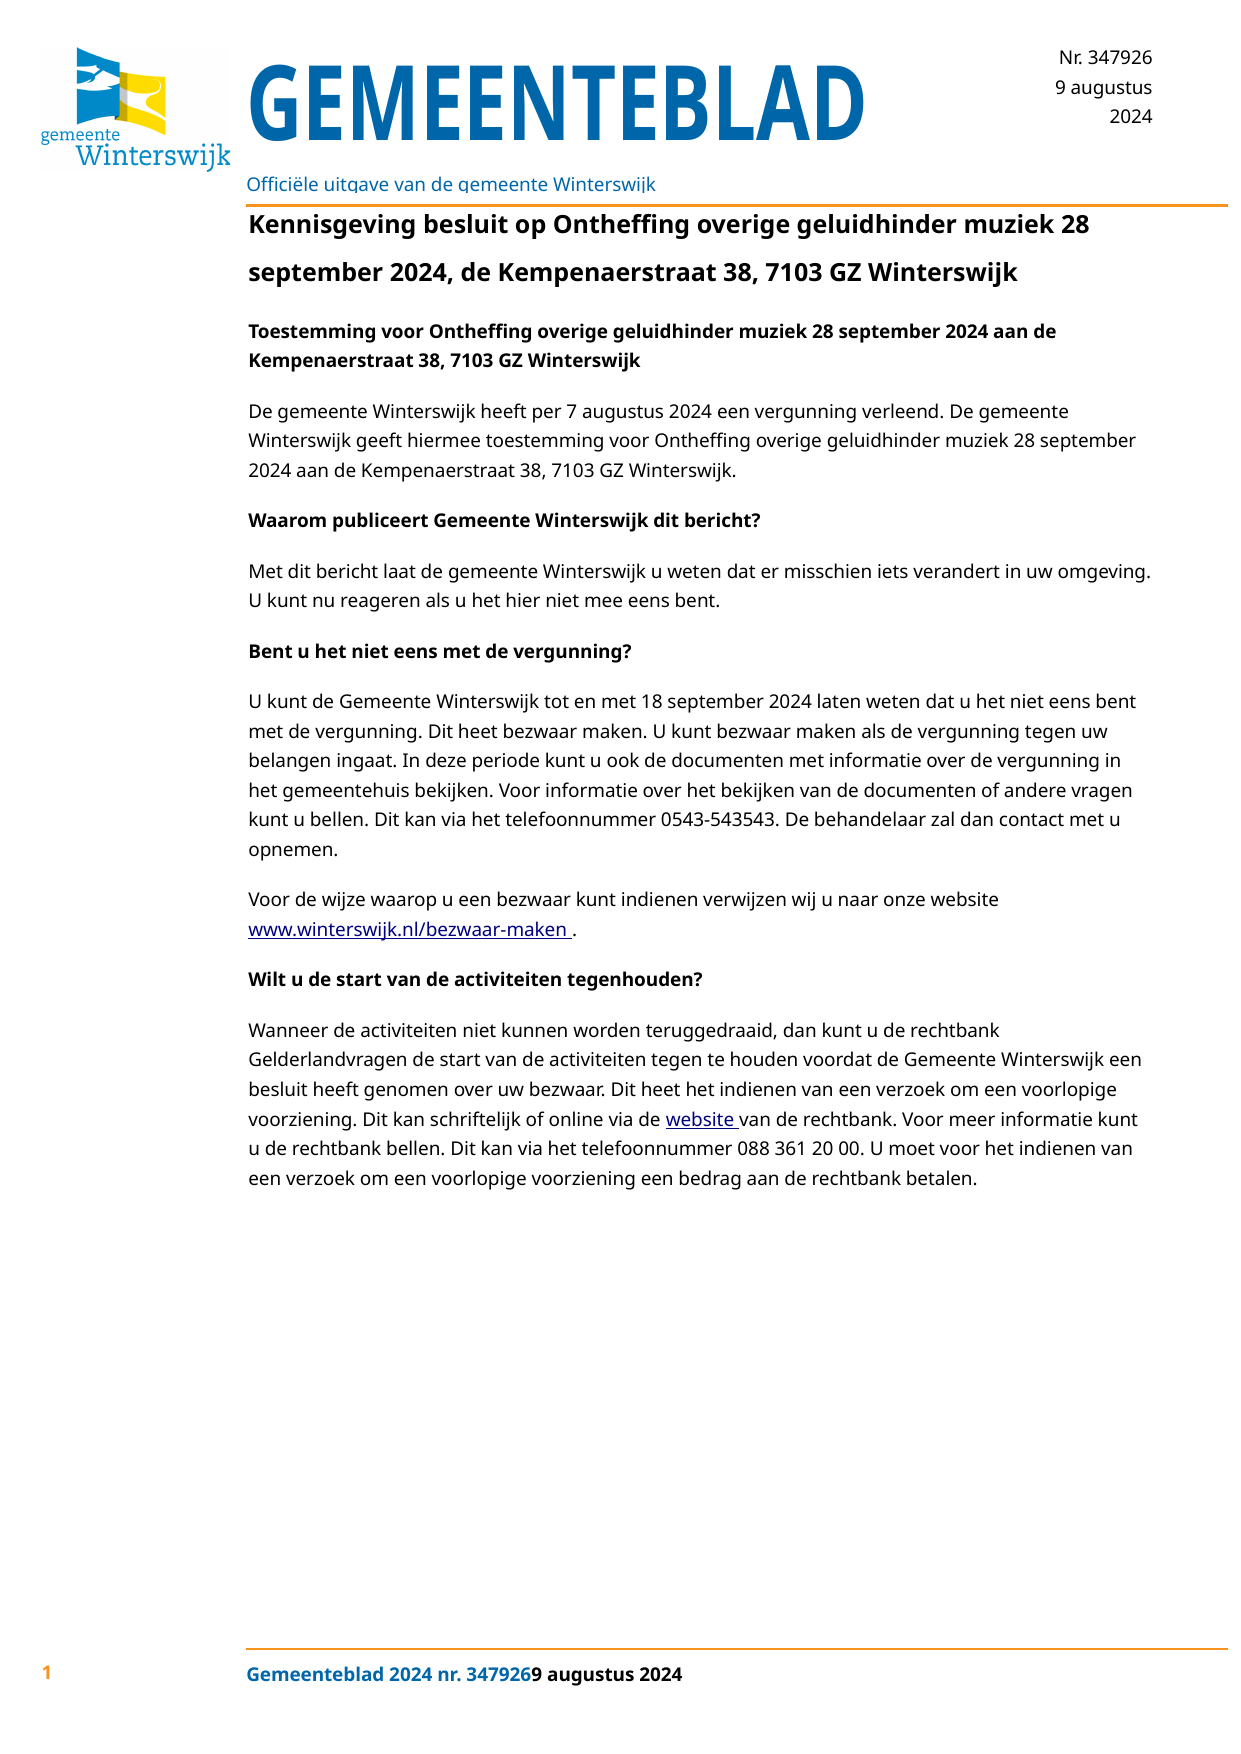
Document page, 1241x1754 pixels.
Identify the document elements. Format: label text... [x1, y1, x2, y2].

text Wilt u de start van de activiteiten tegenhouden? [248, 967, 1152, 992]
text Kennisgeving besluit op Ontheffing overige geluidhinder muziek 28 september 2024, de Kempenaerstraat 38, 7103 GZ Winterswijk [248, 207, 1152, 288]
text Met dit bericht laat de gemeente Winterswijk u weten dat er misschien iets verandert in uw omgeving. U kunt nu reageren als u het hier niet mee eens bent. [248, 558, 1152, 613]
text De gemeente Winterswijk heeft per 7 augustus 2024 een vergunning verleend. De gemeente Winterswijk geeft hiermee toestemming voor Ontheffing overige geluidhinder muziek 28 september 2024 aan de Kempenaerstraat 38, 7103 GZ Winterswijk. [248, 398, 1152, 483]
text U kunt de Gemeente Winterswijk tot en met 18 september 2024 laten weten dat u het niet eens bent met de vergunning. Dit heet bezwaar maken. U kunt bezwaar maken als de vergunning tegen uw belangen ingaat. In deze periode kunt u ook de documenten met informatie over de vergunning in het gemeentehuis bekijken. Voor informatie over het bekijken van de documenten of andere vragen kunt u bellen. Dit kan via het telefoonnummer 0543-543543. De behandelaar zal dan contact met u opnemen. [248, 688, 1152, 862]
text Bent u het niet eens met de vergunning? [248, 638, 1152, 664]
text Toestemming voor Ontheffing overige geluidhinder muziek 28 september 2024 aan de Kempenaerstraat 38, 7103 GZ Winterswijk [248, 318, 1152, 373]
text Waarom publiceert Gemeente Winterswijk dit bericht? [248, 507, 1152, 533]
picture [225, 153, 231, 162]
text Wanneer de activiteiten niet kunnen worden teruggedraaid, dan kunt u de rechtbank Gelderlandvragen de start van de activiteiten tegen te houden voordat de Gemeente Winterswijk een besluit heeft genomen over uw bezwaar. Dit heet het indienen van een verzoek om een voorlopige voorziening. Dit kan schriftelijk of online via de website van de rechtbank. Voor meer informatie kunt u de rechtbank bellen. Dit kan via het telefoonnummer 088 361 20 00. U moet voor het indienen van een verzoek om een voorlopige voorziening een bedrag aan de rechtbank betalen. [248, 1017, 1152, 1191]
text Voor de wijze waarop u een bezwaar kunt indienen verwijzen wij u naar onze website www.winterswijk.nl/bezwaar-maken . [248, 887, 1152, 942]
picture [41, 47, 231, 172]
